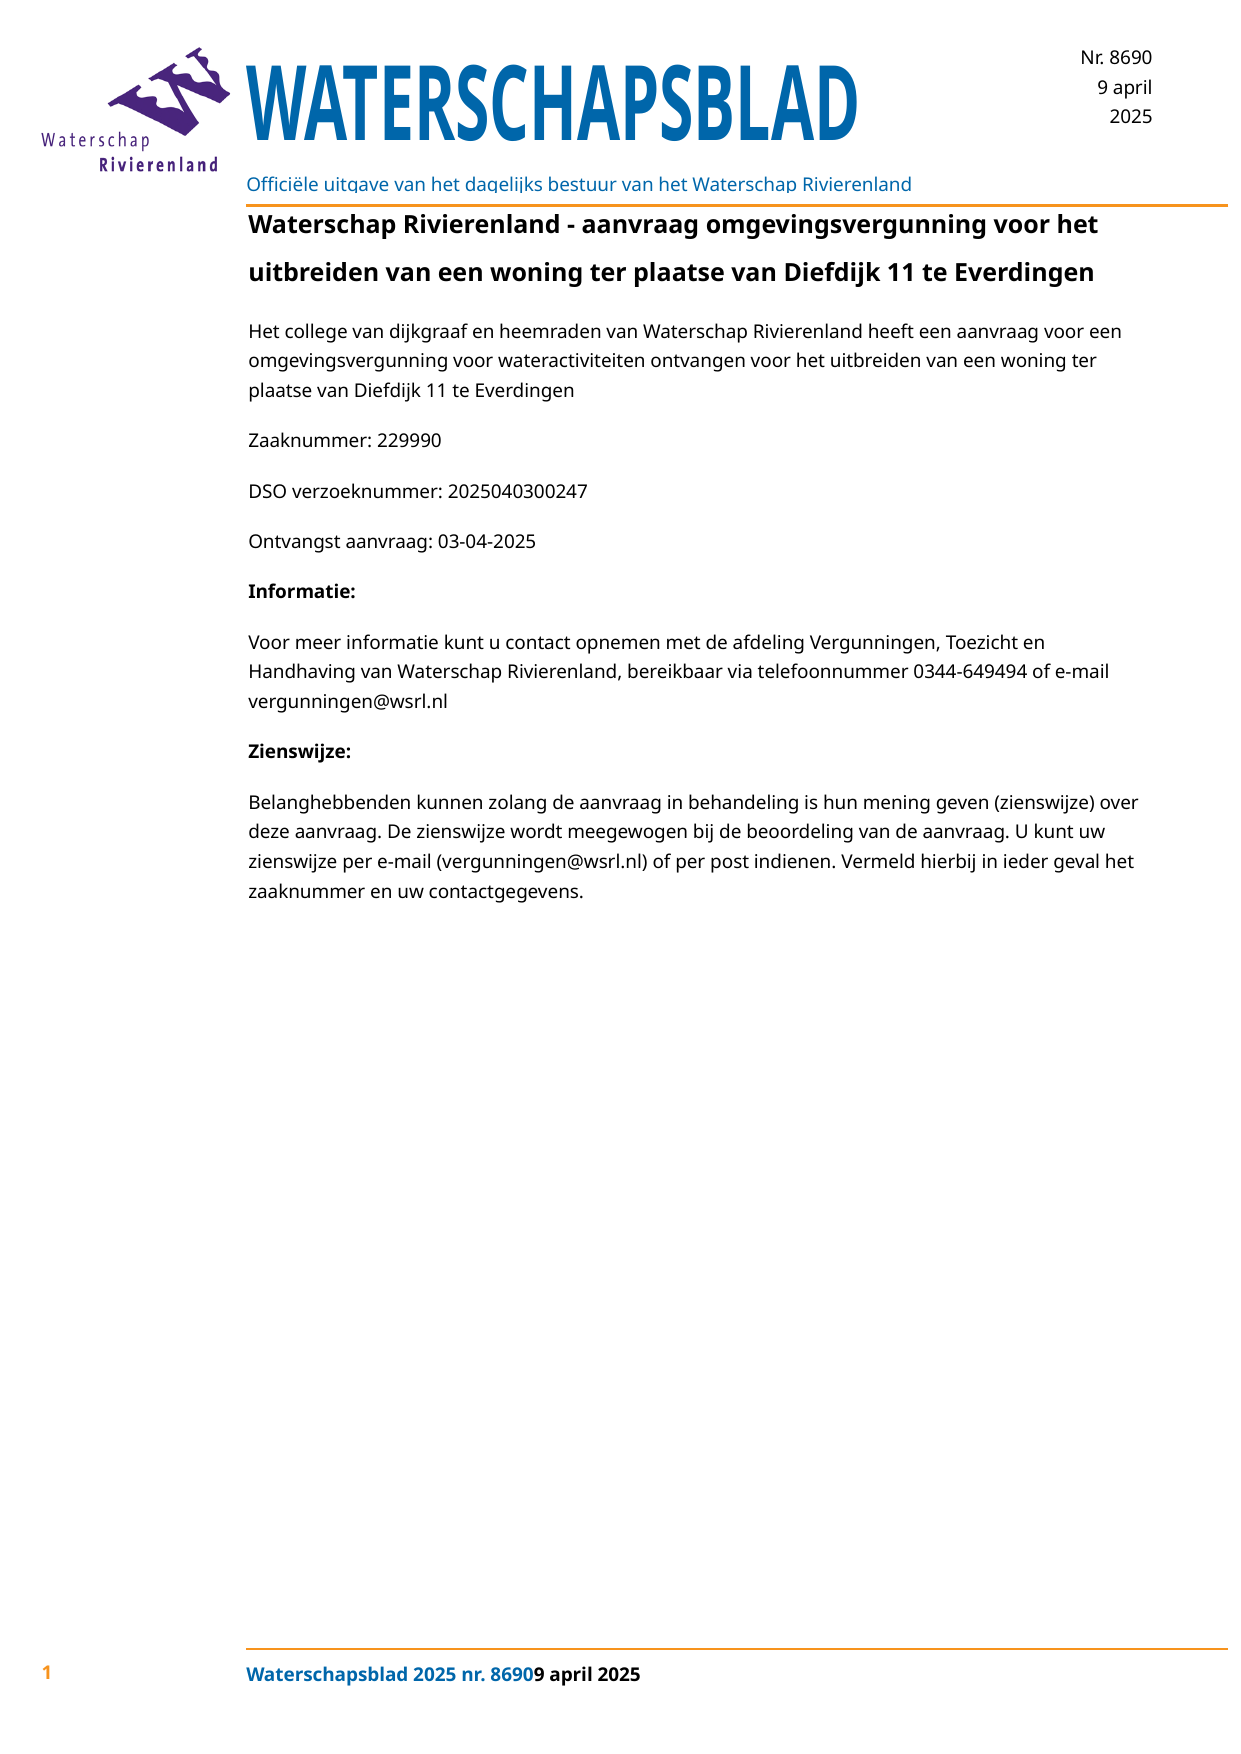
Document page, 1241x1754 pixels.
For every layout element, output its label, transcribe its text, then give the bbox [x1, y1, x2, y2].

text Het college van dijkgraaf en heemraden van Waterschap Rivierenland heeft een aanvraag voor een omgevingsvergunning voor wateractiviteiten ontvangen voor het uitbreiden van een woning ter plaatse van Diefdijk 11 te Everdingen [248, 318, 1152, 403]
picture [41, 47, 231, 172]
text Voor meer informatie kunt u contact opnemen met de afdeling Vergunningen, Toezicht en Handhaving van Waterschap Rivierenland, bereikbaar via telefoonnummer 0344-649494 of e-mail vergunningen@wsrl.nl [248, 629, 1152, 714]
text Waterschap Rivierenland - aanvraag omgevingsvergunning voor het uitbreiden van een woning ter plaatse van Diefdijk 11 te Everdingen [248, 207, 1152, 288]
text Ontvangst aanvraag: 03-04-2025 [248, 528, 1152, 554]
text DSO verzoeknummer: 2025040300247 [248, 478, 1152, 504]
text Belanghebbenden kunnen zolang de aanvraag in behandeling is hun mening geven (zienswijze) over deze aanvraag. De zienswijze wordt meegewogen bij de beoordeling van de aanvraag. U kunt uw zienswijze per e-mail (vergunningen@wsrl.nl) of per post indienen. Vermeld hierbij in ieder geval het zaaknummer en uw contactgegevens. [248, 789, 1152, 904]
text Zaaknummer: 229990 [248, 427, 1152, 453]
text Informatie: [248, 579, 1152, 604]
text Zienswijze: [248, 739, 1152, 764]
